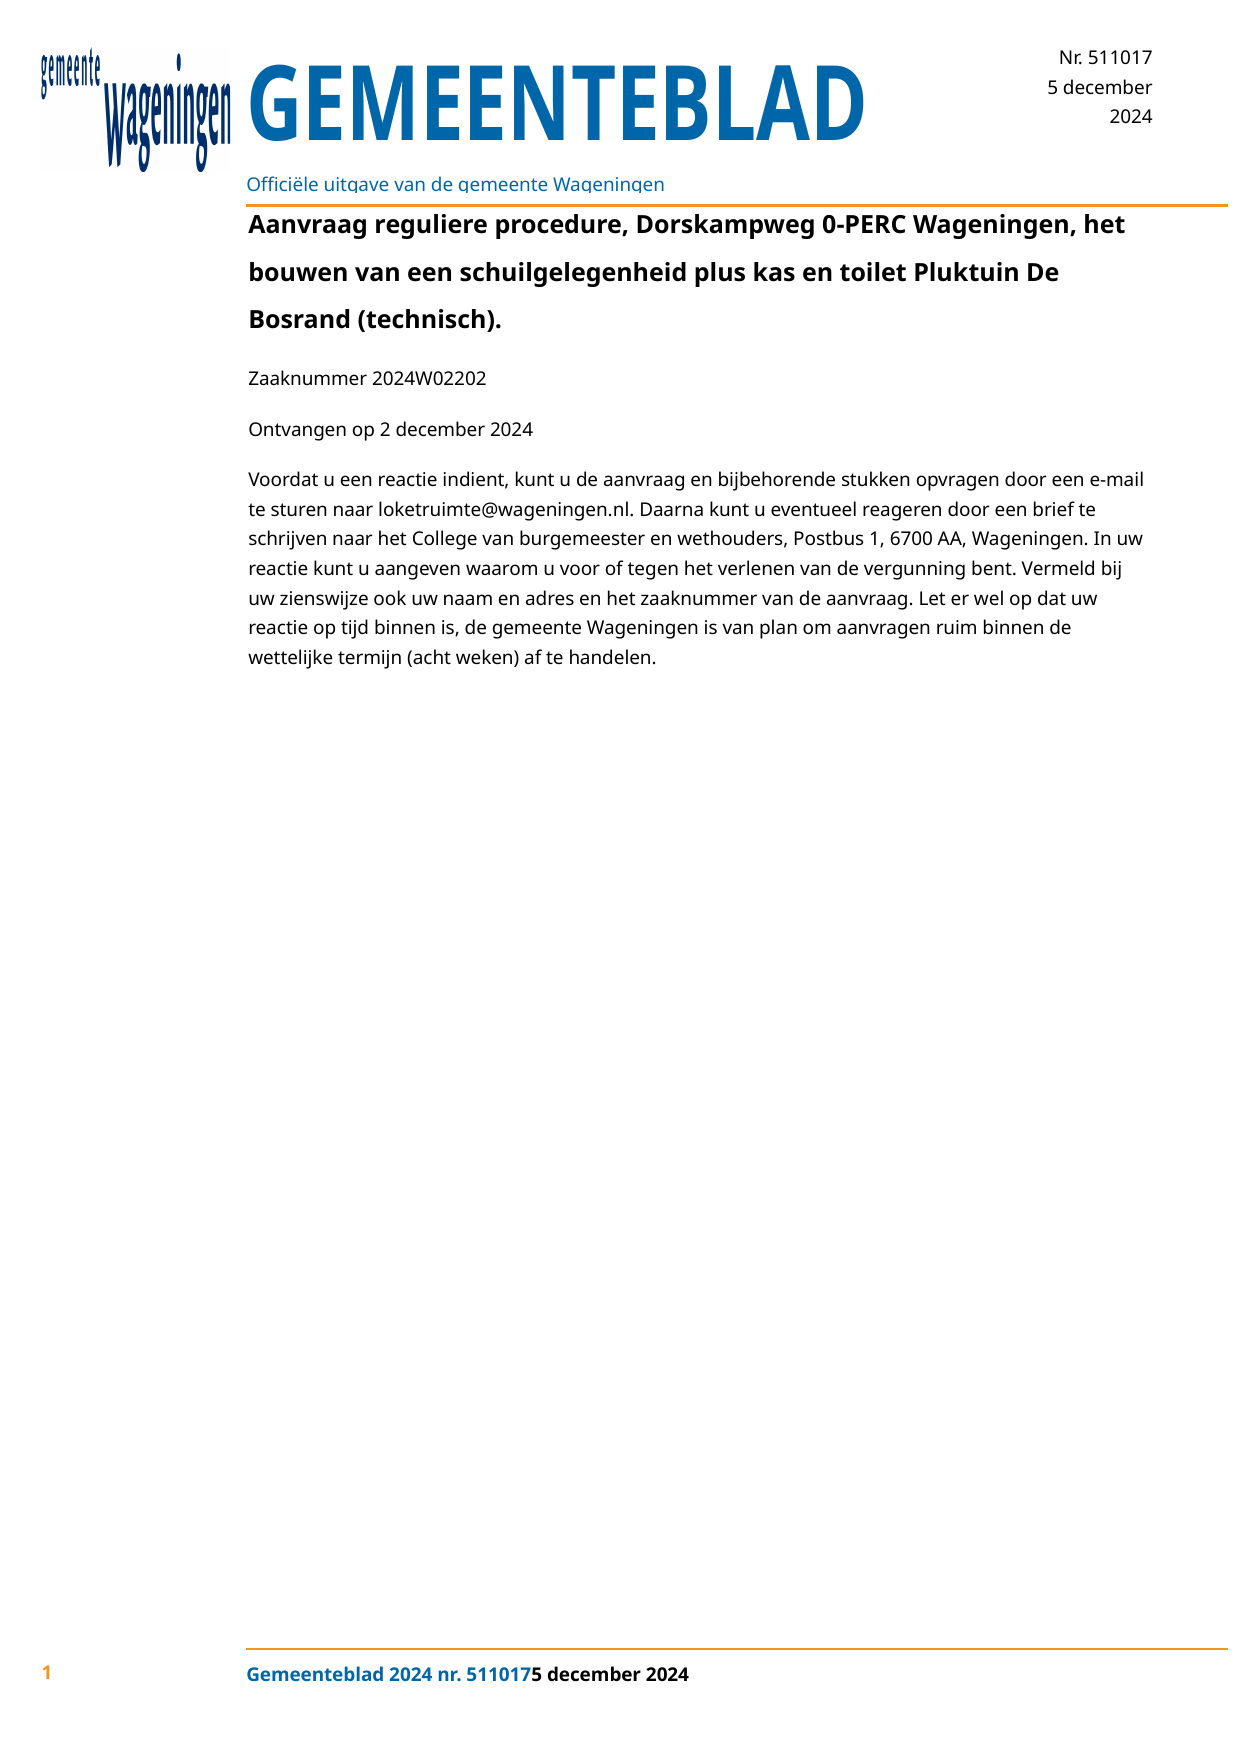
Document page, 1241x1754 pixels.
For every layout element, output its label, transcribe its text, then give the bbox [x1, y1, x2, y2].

text Aanvraag reguliere procedure, Dorskampweg 0-PERC Wageningen, het bouwen van een schuilgelegenheid plus kas en toilet Pluktuin De Bosrand (technisch). [248, 207, 1152, 336]
text Voordat u een reactie indient, kunt u de aanvraag en bijbehorende stukken opvragen door een e-mail te sturen naar loketruimte@wageningen.nl. Daarna kunt u eventueel reageren door een brief te schrijven naar het College van burgemeester en wethouders, Postbus 1, 6700 AA, Wageningen. In uw reactie kunt u aangeven waarom u voor of tegen het verlenen van de vergunning bent. Vermeld bij uw zienswijze ook uw naam en adres en het zaaknummer van de aanvraag. Let er wel op dat uw reactie op tijd binnen is, de gemeente Wageningen is van plan om aanvragen ruim binnen de wettelijke termijn (acht weken) af te handelen. [248, 466, 1152, 669]
text Zaaknummer 2024W02202 [248, 366, 1152, 391]
text Ontvangen op 2 december 2024 [248, 416, 1152, 442]
picture [41, 47, 231, 172]
